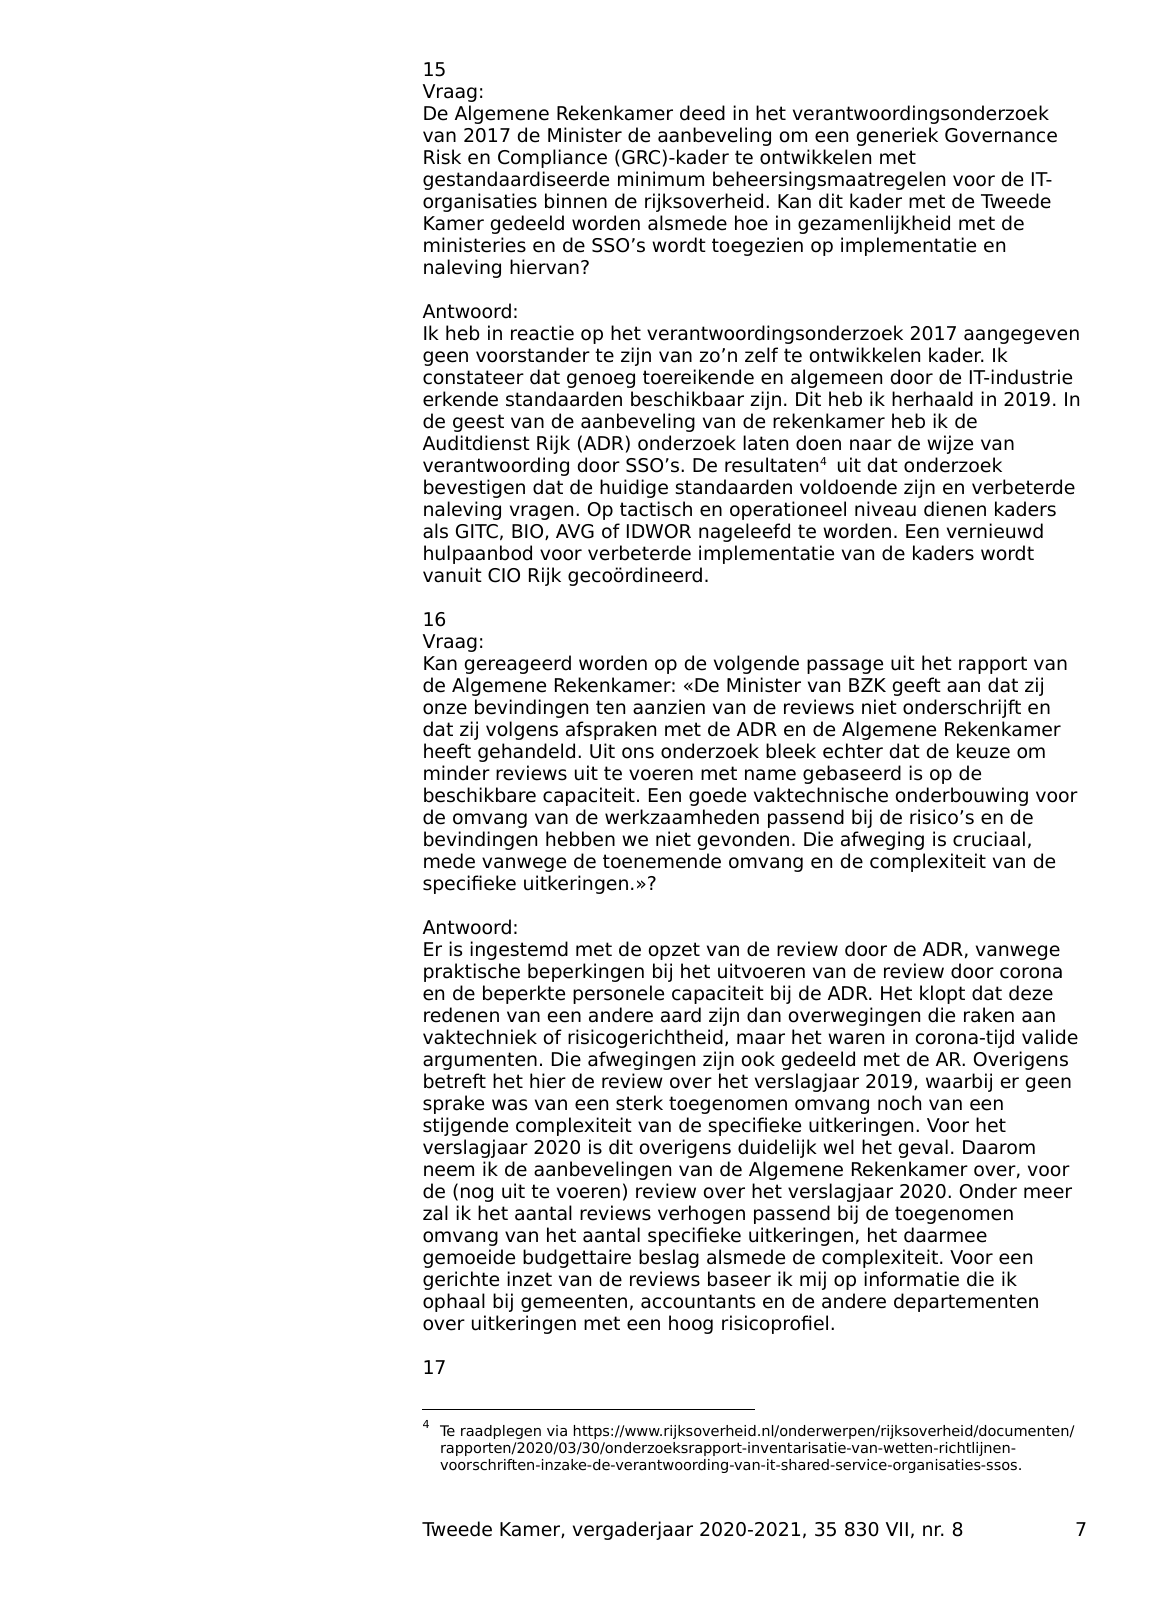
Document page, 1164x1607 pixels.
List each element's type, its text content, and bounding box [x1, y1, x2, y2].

text Ik heb in reactie op het verantwoordingsonderzoek 2017 aangegeven geen voorstander te zijn van zo’n zelf te ontwikkelen kader. Ik constateer dat genoeg toereikende en algemeen door de IT-industrie erkende standaarden beschikbaar zijn. Dit heb ik herhaald in 2019. In de geest van de aanbeveling van de rekenkamer heb ik de Auditdienst Rijk (ADR) onderzoek laten doen naar de wijze van verantwoording door SSO’s. De resultaten uit dat onderzoek bevestigen dat de huidige standaarden voldoende zijn en verbeterde naleving vragen. Op tactisch en operationeel niveau dienen kaders als GITC, BIO, AVG of IDWOR nageleefd te worden. Een vernieuwd hulpaanbod voor verbeterde implementatie van de kaders wordt vanuit CIO Rijk gecoördineerd. [422, 323, 1087, 587]
text Te raadplegen via https://www.rijksoverheid.nl/onderwerpen/rijksoverheid/documenten/rapporten/2020/03/30/onderzoeksrapport-inventarisatie-van-wetten-richtlijnen-voorschriften-inzake-de-verantwoording-van-it-shared-service-organisaties-ssos. [422, 1418, 1087, 1474]
text Vraag: [422, 81, 1087, 103]
text Vraag: [422, 631, 1087, 653]
text 15 [422, 59, 1087, 81]
text 17 [422, 1357, 1087, 1379]
text Er is ingestemd met de opzet van de review door de ADR, vanwege praktische beperkingen bij het uitvoeren van de review door corona en de beperkte personele capaciteit bij de ADR. Het klopt dat deze redenen van een andere aard zijn dan overwegingen die raken aan vaktechniek of risicogerichtheid, maar het waren in corona-tijd valide argumenten. Die afwegingen zijn ook gedeeld met de AR. Overigens betreft het hier de review over het verslagjaar 2019, waarbij er geen sprake was van een sterk toegenomen omvang noch van een stijgende complexiteit van de specifieke uitkeringen. Voor het verslagjaar 2020 is dit overigens duidelijk wel het geval. Daarom neem ik de aanbevelingen van de Algemene Rekenkamer over, voor de (nog uit te voeren) review over het verslagjaar 2020. Onder meer zal ik het aantal reviews verhogen passend bij de toegenomen omvang van het aantal specifieke uitkeringen, het daarmee gemoeide budgettaire beslag alsmede de complexiteit. Voor een gerichte inzet van de reviews baseer ik mij op informatie die ik ophaal bij gemeenten, accountants en de andere departementen over uitkeringen met een hoog risicoprofiel. [422, 939, 1087, 1334]
text De Algemene Rekenkamer deed in het verantwoordingsonderzoek van 2017 de Minister de aanbeveling om een generiek Governance Risk en Compliance (GRC)-kader te ontwikkelen met gestandaardiseerde minimum beheersingsmaatregelen voor de IT-organisaties binnen de rijksoverheid. Kan dit kader met de Tweede Kamer gedeeld worden alsmede hoe in gezamenlijkheid met de ministeries en de SSO’s wordt toegezien op implementatie en naleving hiervan? [422, 103, 1087, 279]
text 16 [422, 609, 1087, 631]
text Kan gereageerd worden op de volgende passage uit het rapport van de Algemene Rekenkamer: «De Minister van BZK geeft aan dat zij onze bevindingen ten aanzien van de reviews niet onderschrijft en dat zij volgens afspraken met de ADR en de Algemene Rekenkamer heeft gehandeld. Uit ons onderzoek bleek echter dat de keuze om minder reviews uit te voeren met name gebaseerd is op de beschikbare capaciteit. Een goede vaktechnische onderbouwing voor de omvang van de werkzaamheden passend bij de risico’s en de bevindingen hebben we niet gevonden. Die afweging is cruciaal, mede vanwege de toenemende omvang en de complexiteit van de specifieke uitkeringen.»? [422, 653, 1087, 895]
text Antwoord: [422, 917, 1087, 939]
text Antwoord: [422, 301, 1087, 323]
